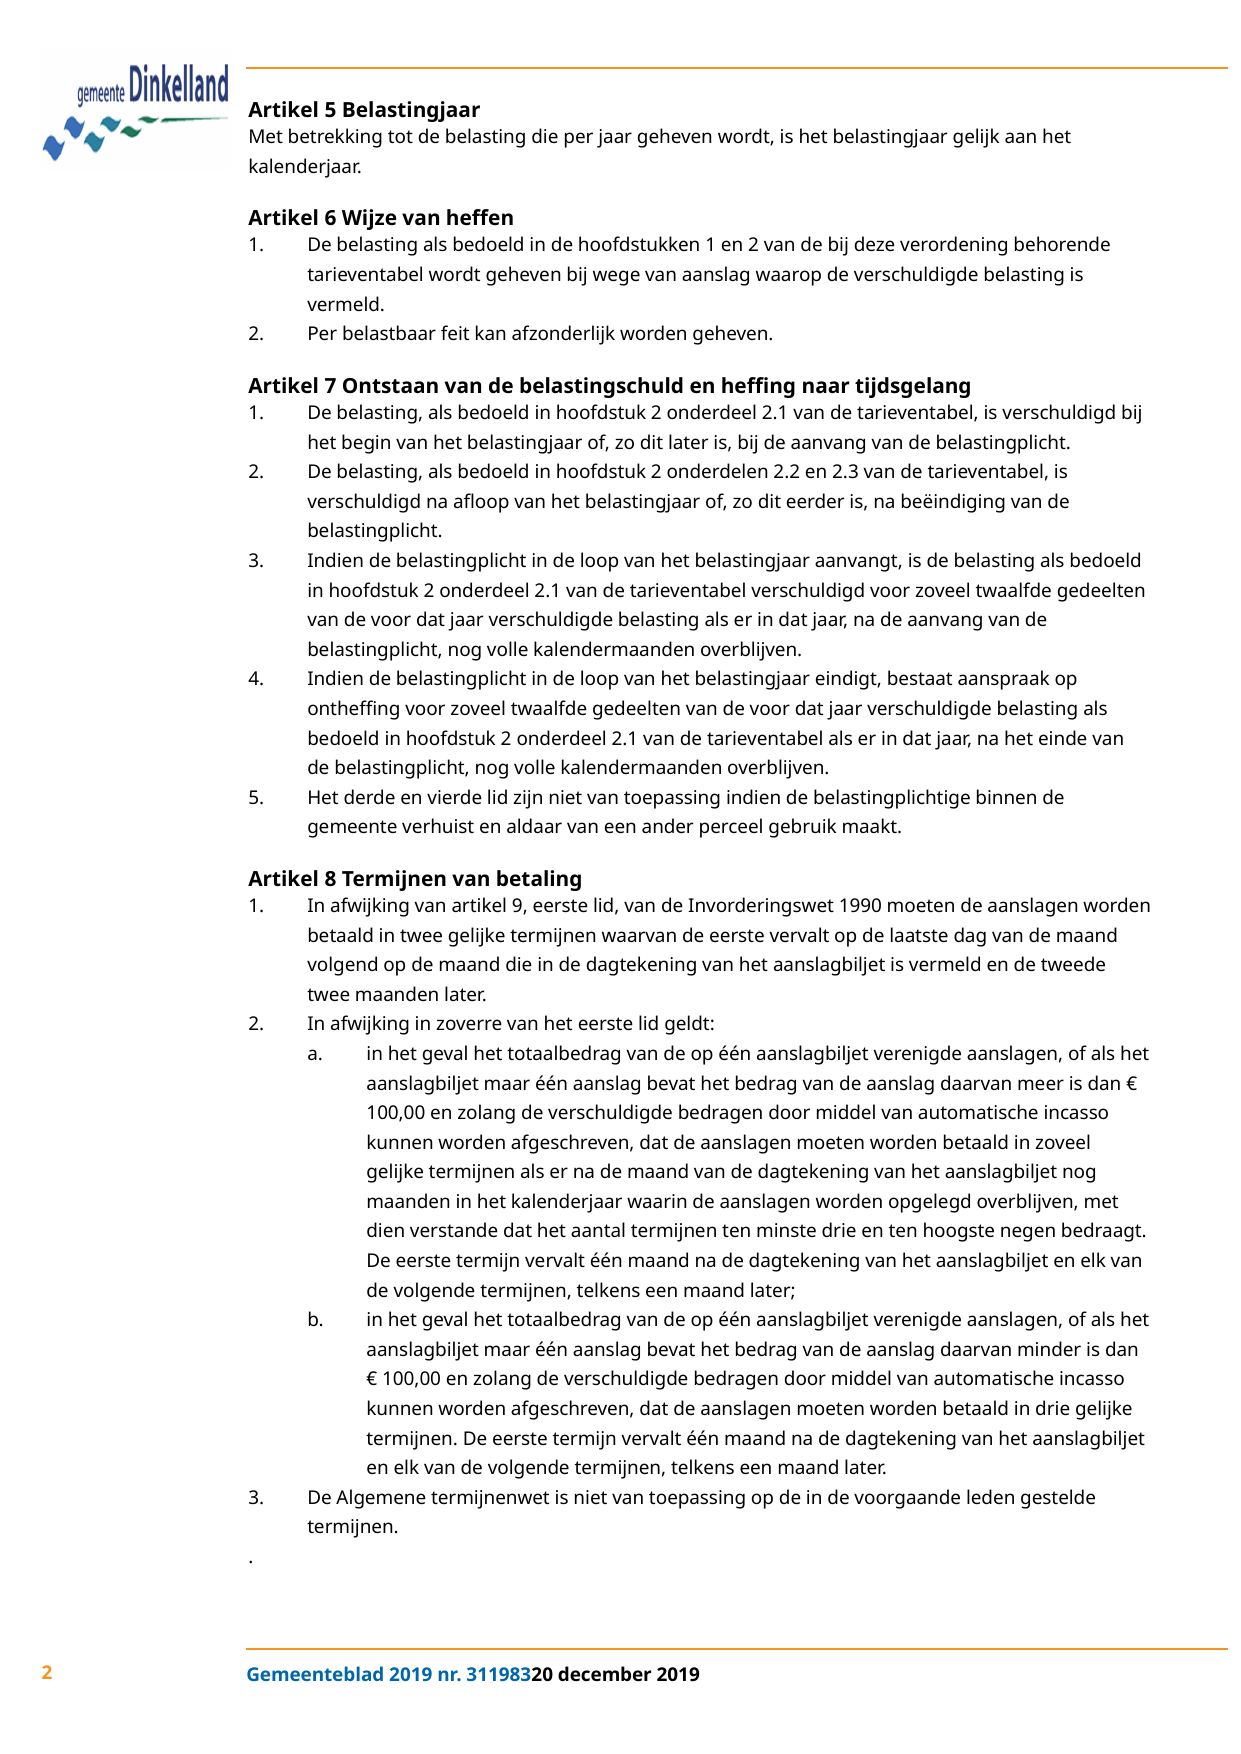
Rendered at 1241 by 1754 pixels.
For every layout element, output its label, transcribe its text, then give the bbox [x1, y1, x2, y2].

list De belasting, als bedoeld in hoofdstuk 2 onderdelen 2.2 en 2.3 van de tarieventabel, is verschuldigd na afloop van het belastingjaar of, zo dit eerder is, na beëindiging van de belastingplicht. [248, 458, 1152, 543]
text Artikel 6 Wijze van heffen [248, 203, 1152, 232]
list In afwijking in zoverre van het eerste lid geldt: [248, 1011, 1152, 1036]
list In afwijking van artikel 9, eerste lid, van de Invorderingswet 1990 moeten de aanslagen worden betaald in twee gelijke termijnen waarvan de eerste vervalt op de laatste dag van de maand volgend op de maand die in de dagtekening van het aanslagbiljet is vermeld en de tweede twee maanden later. [248, 892, 1152, 1007]
text Artikel 7 Ontstaan van de belastingschuld en heffing naar tijdsgelang [248, 371, 1152, 399]
list De Algemene termijnenwet is niet van toepassing op de in de voorgaande leden gestelde termijnen. [248, 1484, 1152, 1539]
list De belasting, als bedoeld in hoofdstuk 2 onderdeel 2.1 van de tarieventabel, is verschuldigd bij het begin van het belastingjaar of, zo dit later is, bij de aanvang van de belastingplicht. [248, 399, 1152, 454]
list Indien de belastingplicht in de loop van het belastingjaar eindigt, bestaat aanspraak op ontheffing voor zoveel twaalfde gedeelten van de voor dat jaar verschuldigde belasting als bedoeld in hoofdstuk 2 onderdeel 2.1 van de tarieventabel als er in dat jaar, na het einde van de belastingplicht, nog volle kalendermaanden overblijven. [248, 666, 1152, 780]
picture [41, 47, 231, 172]
list De belasting als bedoeld in de hoofdstukken 1 en 2 van de bij deze verordening behorende tarieventabel wordt geheven bij wege van aanslag waarop de verschuldigde belasting is vermeld. [248, 232, 1152, 317]
list in het geval het totaalbedrag van de op één aanslagbiljet verenigde aanslagen, of als het aanslagbiljet maar één aanslag bevat het bedrag van de aanslag daarvan meer is dan € 100,00 en zolang de verschuldigde bedragen door middel van automatische incasso kunnen worden afgeschreven, dat de aanslagen moeten worden betaald in zoveel gelijke termijnen als er na de maand van de dagtekening van het aanslagbiljet nog maanden in het kalenderjaar waarin de aanslagen worden opgelegd overblijven, met dien verstande dat het aantal termijnen ten minste drie en ten hoogste negen bedraagt. De eerste termijn vervalt één maand na de dagtekening van het aanslagbiljet en elk van de volgende termijnen, telkens een maand later; [307, 1040, 1152, 1303]
text Artikel 8 Termijnen van betaling [248, 864, 1152, 892]
text Artikel 5 Belastingjaar [248, 95, 1152, 123]
text Met betrekking tot de belasting die per jaar geheven wordt, is het belastingjaar gelijk aan het kalenderjaar. [248, 123, 1152, 178]
list Het derde en vierde lid zijn niet van toepassing indien de belastingplichtige binnen de gemeente verhuist en aldaar van een ander perceel gebruik maakt. [248, 784, 1152, 839]
text . [248, 1543, 1152, 1569]
list Indien de belastingplicht in de loop van het belastingjaar aanvangt, is de belasting als bedoeld in hoofdstuk 2 onderdeel 2.1 van de tarieventabel verschuldigd voor zoveel twaalfde gedeelten van de voor dat jaar verschuldigde belasting als er in dat jaar, na de aanvang van de belastingplicht, nog volle kalendermaanden overblijven. [248, 547, 1152, 662]
list Per belastbaar feit kan afzonderlijk worden geheven. [248, 320, 1152, 346]
list in het geval het totaalbedrag van de op één aanslagbiljet verenigde aanslagen, of als het aanslagbiljet maar één aanslag bevat het bedrag van de aanslag daarvan minder is dan € 100,00 en zolang de verschuldigde bedragen door middel van automatische incasso kunnen worden afgeschreven, dat de aanslagen moeten worden betaald in drie gelijke termijnen. De eerste termijn vervalt één maand na de dagtekening van het aanslagbiljet en elk van de volgende termijnen, telkens een maand later. [307, 1306, 1152, 1480]
